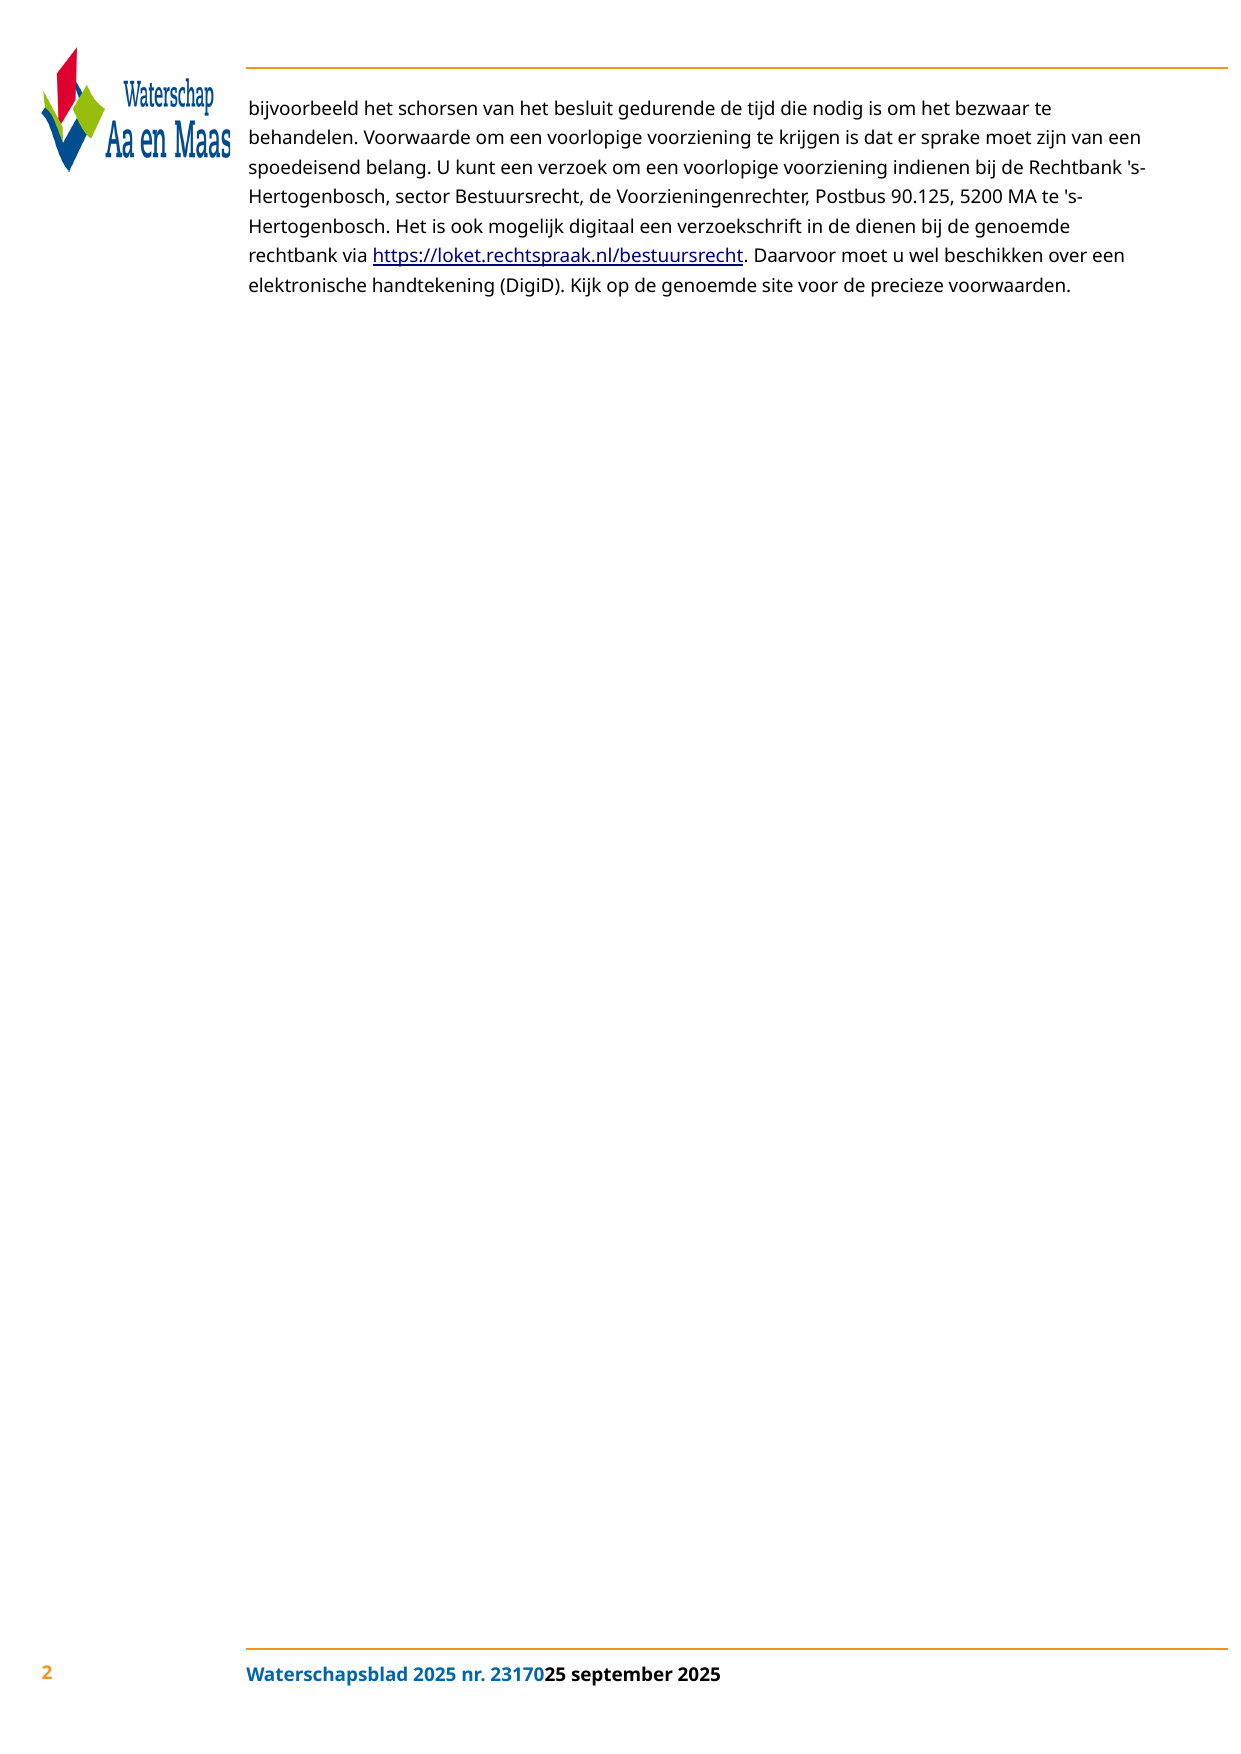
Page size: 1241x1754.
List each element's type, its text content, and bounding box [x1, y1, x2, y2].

text bijvoorbeeld het schorsen van het besluit gedurende de tijd die nodig is om het bezwaar te behandelen. Voorwaarde om een voorlopige voorziening te krijgen is dat er sprake moet zijn van een spoedeisend belang. U kunt een verzoek om een voorlopige voorziening indienen bij de Rechtbank 's-Hertogenbosch, sector Bestuursrecht, de Voorzieningenrechter, Postbus 90.125, 5200 MA te 's-Hertogenbosch. Het is ook mogelijk digitaal een verzoekschrift in de dienen bij de genoemde rechtbank via https://loket.rechtspraak.nl/bestuursrecht. Daarvoor moet u wel beschikken over een elektronische handtekening (DigiD). Kijk op de genoemde site voor de precieze voorwaarden. [248, 95, 1152, 298]
picture [41, 47, 231, 172]
